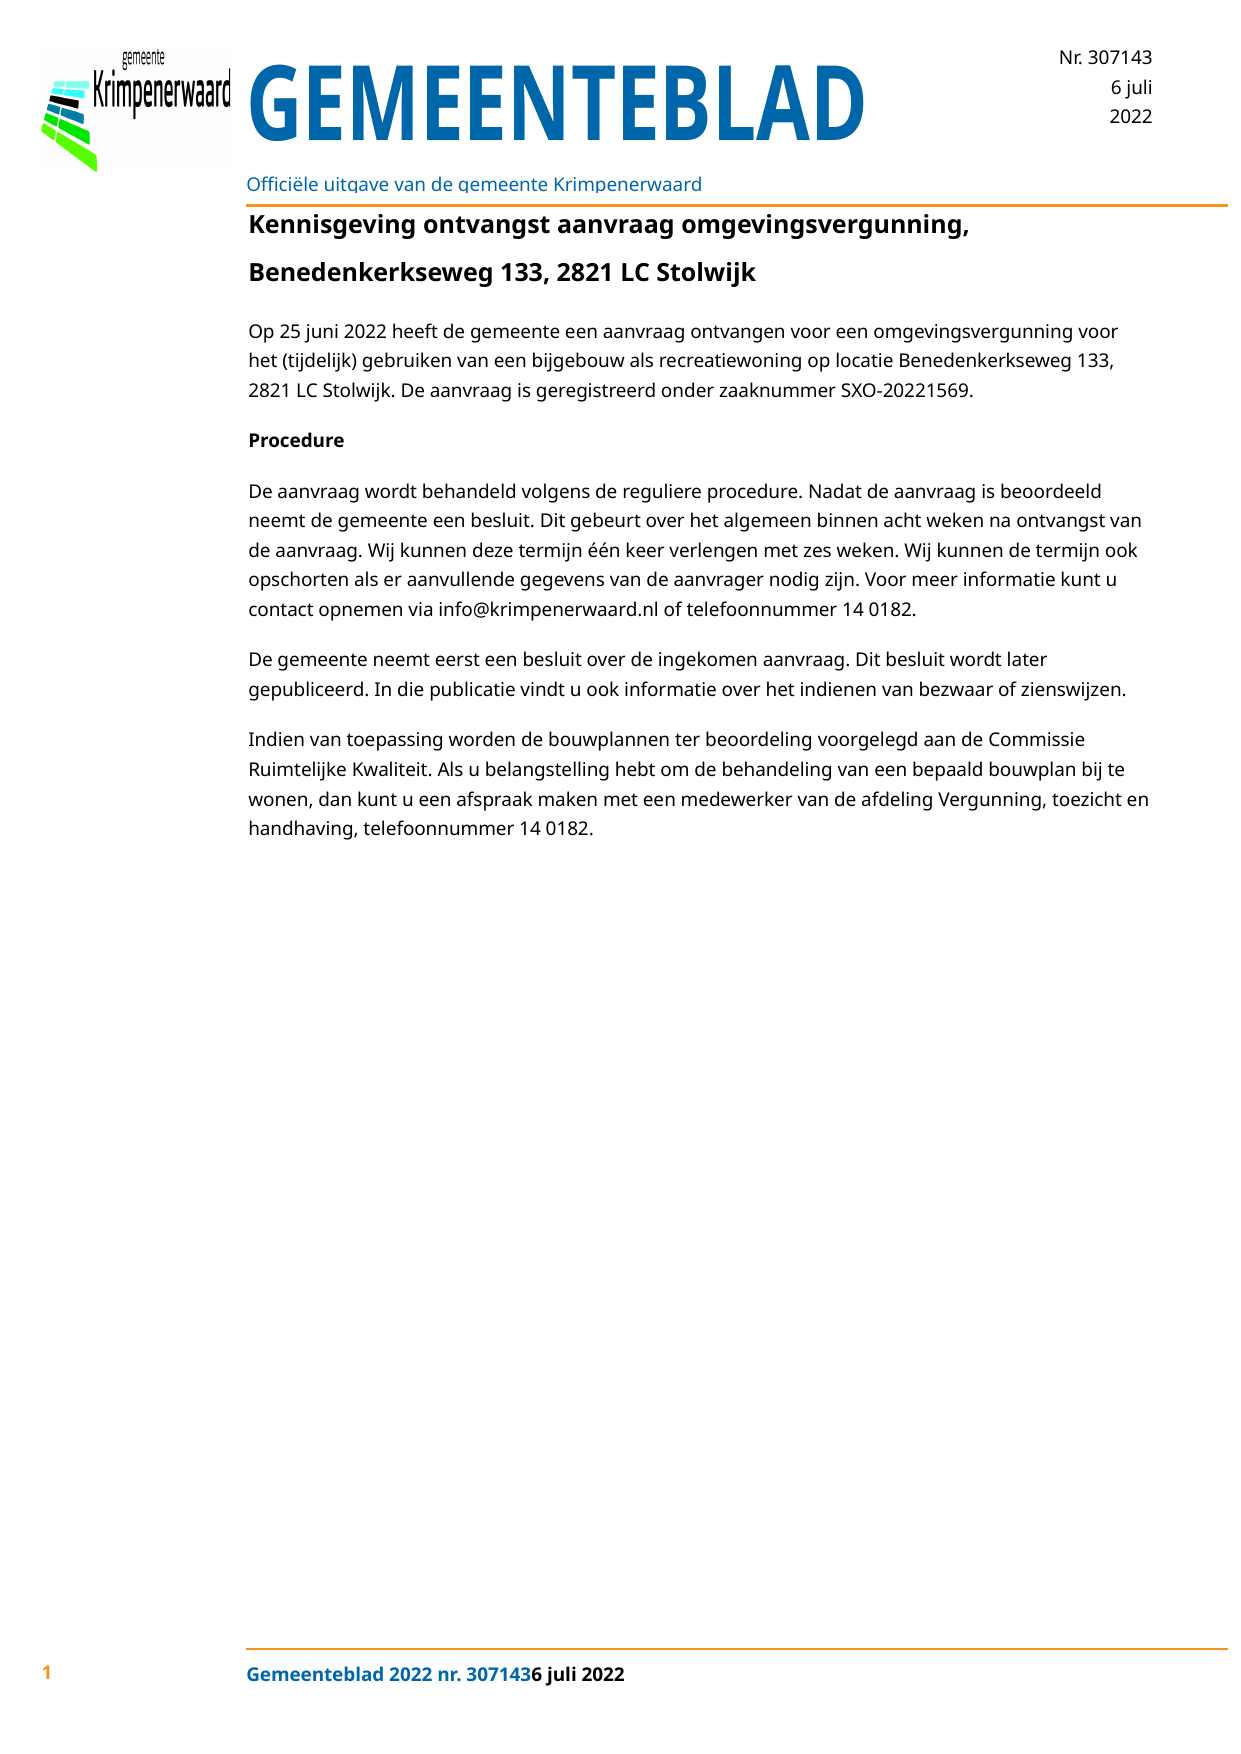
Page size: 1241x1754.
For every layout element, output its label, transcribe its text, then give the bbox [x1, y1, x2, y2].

text Indien van toepassing worden de bouwplannen ter beoordeling voorgelegd aan de Commissie Ruimtelijke Kwaliteit. Als u belangstelling hebt om de behandeling van een bepaald bouwplan bij te wonen, dan kunt u een afspraak maken met een medewerker van de afdeling Vergunning, toezicht en handhaving, telefoonnummer 14 0182. [248, 727, 1152, 841]
text Op 25 juni 2022 heeft de gemeente een aanvraag ontvangen voor een omgevingsvergunning voor het (tijdelijk) gebruiken van een bijgebouw als recreatiewoning op locatie Benedenkerkseweg 133, 2821 LC Stolwijk. De aanvraag is geregistreerd onder zaaknummer SXO-20221569. [248, 318, 1152, 403]
picture [41, 47, 231, 172]
text De aanvraag wordt behandeld volgens de reguliere procedure. Nadat de aanvraag is beoordeeld neemt de gemeente een besluit. Dit gebeurt over het algemeen binnen acht weken na ontvangst van de aanvraag. Wij kunnen deze termijn één keer verlengen met zes weken. Wij kunnen de termijn ook opschorten als er aanvullende gegevens van de aanvrager nodig zijn. Voor meer informatie kunt u contact opnemen via info@krimpenerwaard.nl of telefoonnummer 14 0182. [248, 478, 1152, 622]
text Procedure [248, 427, 1152, 453]
text De gemeente neemt eerst een besluit over de ingekomen aanvraag. Dit besluit wordt later gepubliceerd. In die publicatie vindt u ook informatie over het indienen van bezwaar of zienswijzen. [248, 647, 1152, 702]
text Kennisgeving ontvangst aanvraag omgevingsvergunning, Benedenkerkseweg 133, 2821 LC Stolwijk [248, 207, 1152, 288]
